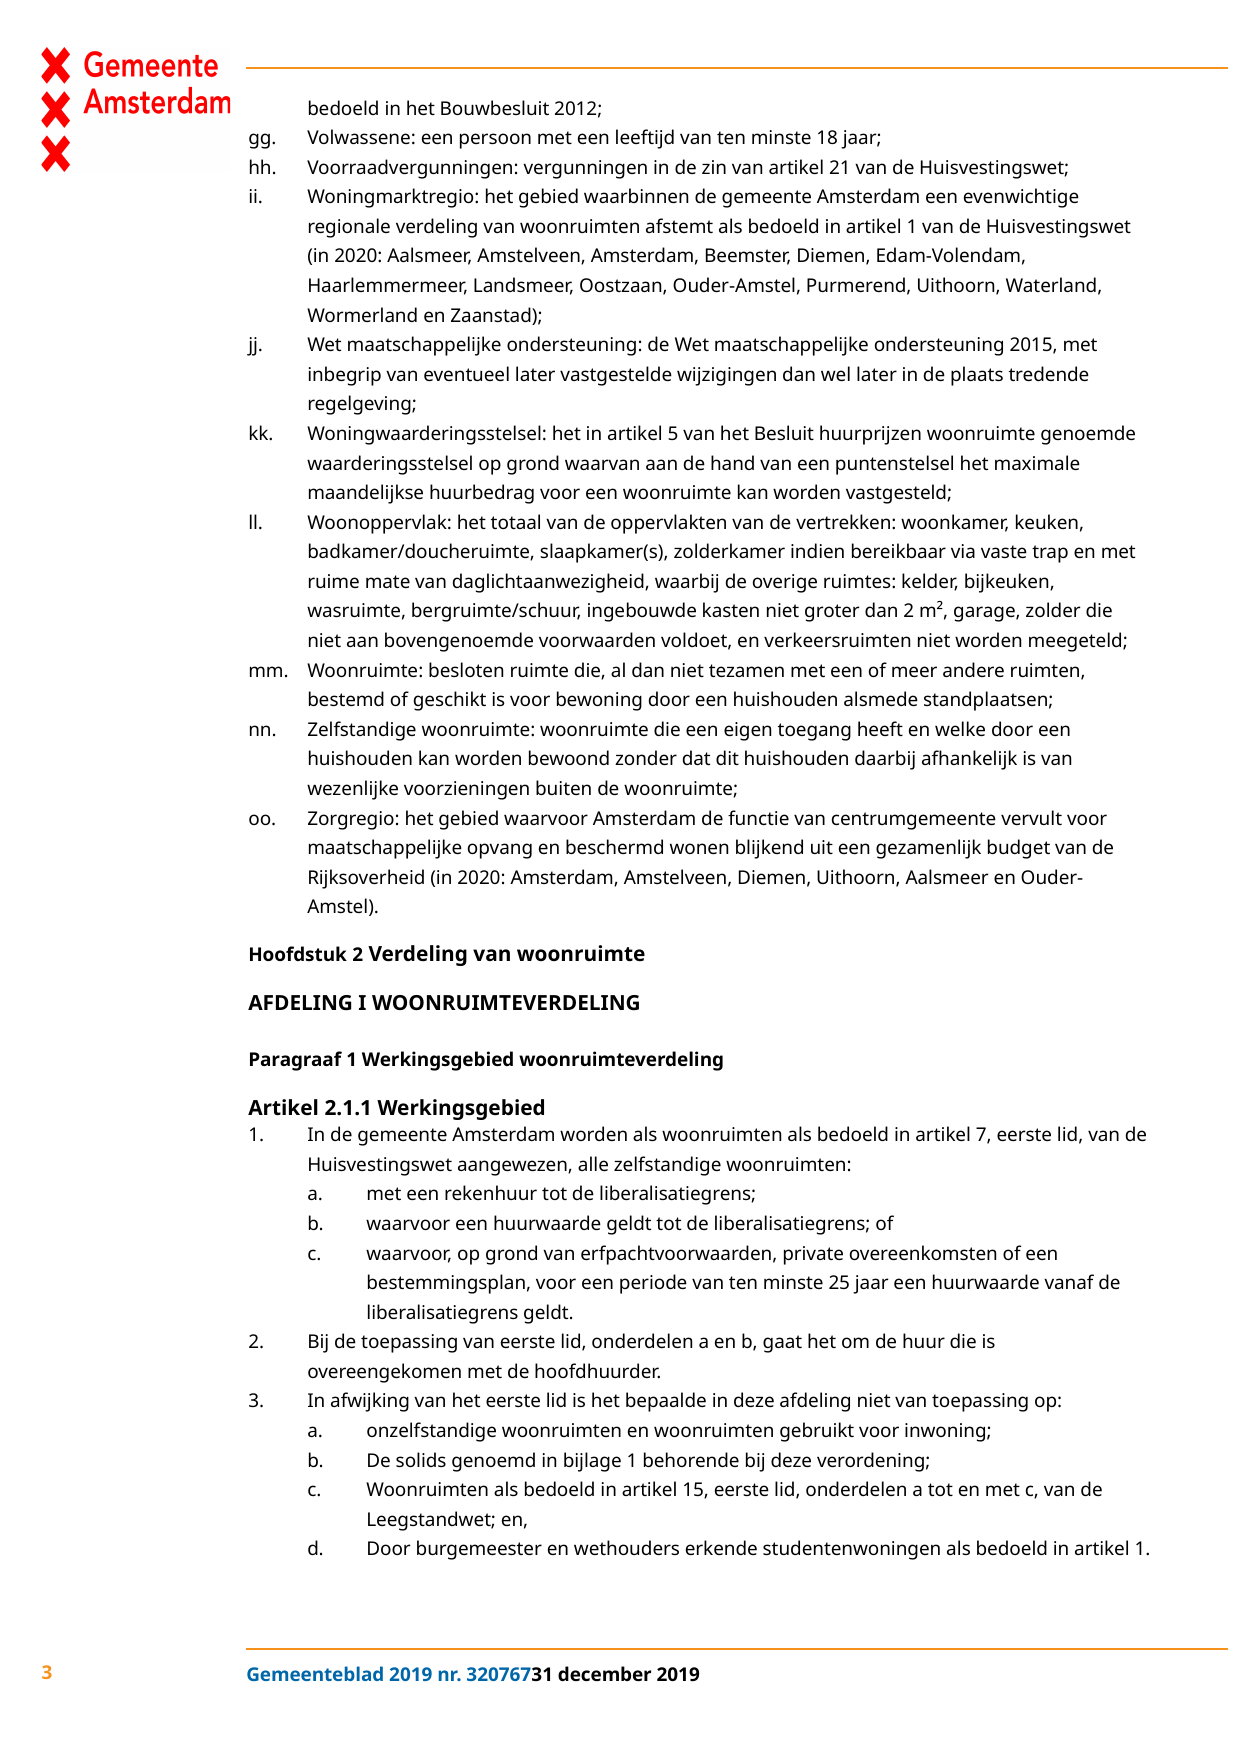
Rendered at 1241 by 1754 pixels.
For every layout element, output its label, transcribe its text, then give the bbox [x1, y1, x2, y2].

list Woonruimten als bedoeld in artikel 15, eerste lid, onderdelen a tot en met c, van de Leegstandwet; en, [307, 1476, 1152, 1532]
list In de gemeente Amsterdam worden als woonruimten als bedoeld in artikel 7, eerste lid, van de Huisvestingswet aangewezen, alle zelfstandige woonruimten: [248, 1121, 1152, 1177]
list Woningwaarderingsstelsel: het in artikel 5 van het Besluit huurprijzen woonruimte genoemde waarderingsstelsel op grond waarvan aan de hand van een puntenstelsel het maximale maandelijkse huurbedrag voor een woonruimte kan worden vastgesteld; [248, 420, 1152, 505]
text Paragraaf 1 Werkingsgebied woonruimteverdeling [248, 1046, 1152, 1072]
list waarvoor een huurwaarde geldt tot de liberalisatiegrens; of [307, 1210, 1152, 1236]
picture [41, 47, 231, 172]
list Woningmarktregio: het gebied waarbinnen de gemeente Amsterdam een evenwichtige regionale verdeling van woonruimten afstemt als bedoeld in artikel 1 van de Huisvestingswet (in 2020: Aalsmeer, Amstelveen, Amsterdam, Beemster, Diemen, Edam-Volendam, Haarlemmermeer, Landsmeer, Oostzaan, Ouder-Amstel, Purmerend, Uithoorn, Waterland, Wormerland en Zaanstad); [248, 183, 1152, 328]
list bedoeld in het Bouwbesluit 2012; [248, 95, 1152, 121]
list Wet maatschappelijke ondersteuning: de Wet maatschappelijke ondersteuning 2015, met inbegrip van eventueel later vastgestelde wijzigingen dan wel later in de plaats tredende regelgeving; [248, 331, 1152, 416]
list met een rekenhuur tot de liberalisatiegrens; [307, 1181, 1152, 1206]
list Woonruimte: besloten ruimte die, al dan niet tezamen met een of meer andere ruimten, bestemd of geschikt is voor bewoning door een huishouden alsmede standplaatsen; [248, 657, 1152, 712]
text Artikel 2.1.1 Werkingsgebied [248, 1093, 1152, 1121]
list In afwijking van het eerste lid is het bepaalde in deze afdeling niet van toepassing op: [248, 1388, 1152, 1413]
list Woonoppervlak: het totaal van de oppervlakten van de vertrekken: woonkamer, keuken, badkamer/doucheruimte, slaapkamer(s), zolderkamer indien bereikbaar via vaste trap en met ruime mate van daglichtaanwezigheid, waarbij de overige ruimtes: kelder, bijkeuken, wasruimte, bergruimte/schuur, ingebouwde kasten niet groter dan 2 m², garage, zolder die niet aan bovengenoemde voorwaarden voldoet, en verkeersruimten niet worden meegeteld; [248, 509, 1152, 653]
text AFDELING I WOONRUIMTEVERDELING [248, 988, 1152, 1017]
list Volwassene: een persoon met een leeftijd van ten minste 18 jaar; [248, 124, 1152, 150]
list waarvoor, op grond van erfpachtvoorwaarden, private overeenkomsten of een bestemmingsplan, voor een periode van ten minste 25 jaar een huurwaarde vanaf de liberalisatiegrens geldt. [307, 1240, 1152, 1325]
list onzelfstandige woonruimten en woonruimten gebruikt voor inwoning; [307, 1417, 1152, 1443]
list Zelfstandige woonruimte: woonruimte die een eigen toegang heeft en welke door een huishouden kan worden bewoond zonder dat dit huishouden daarbij afhankelijk is van wezenlijke voorzieningen buiten de woonruimte; [248, 716, 1152, 801]
list Voorraadvergunningen: vergunningen in de zin van artikel 21 van de Huisvestingswet; [248, 154, 1152, 180]
text Hoofdstuk 2 Verdeling van woonruimte [248, 939, 1152, 968]
list Bij de toepassing van eerste lid, onderdelen a en b, gaat het om de huur die is overeengekomen met de hoofdhuurder. [248, 1328, 1152, 1384]
list De solids genoemd in bijlage 1 behorende bij deze verordening; [307, 1447, 1152, 1473]
list Door burgemeester en wethouders erkende studentenwoningen als bedoeld in artikel 1. [307, 1536, 1152, 1561]
list Zorgregio: het gebied waarvoor Amsterdam de functie van centrumgemeente vervult voor maatschappelijke opvang en beschermd wonen blijkend uit een gezamenlijk budget van de Rijksoverheid (in 2020: Amsterdam, Amstelveen, Diemen, Uithoorn, Aalsmeer en Ouder-Amstel). [248, 805, 1152, 919]
